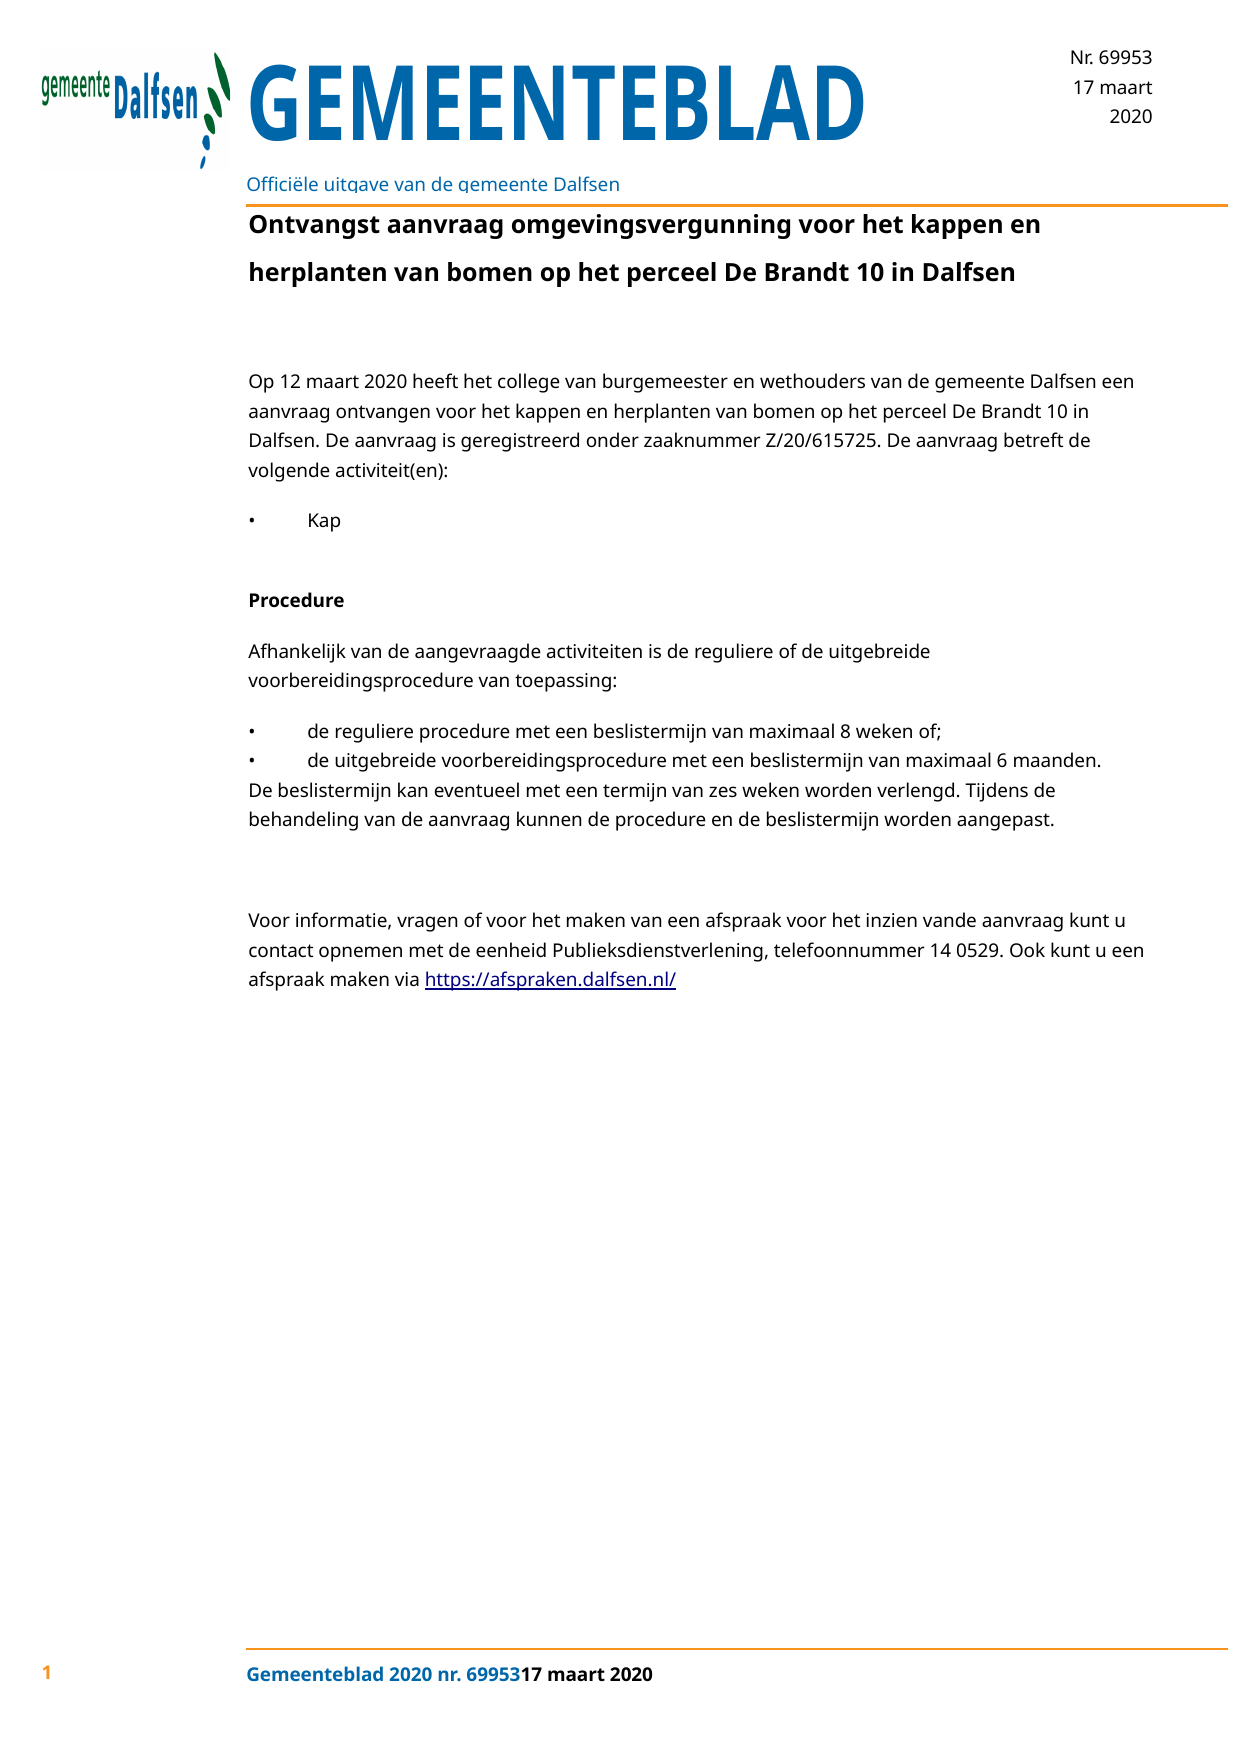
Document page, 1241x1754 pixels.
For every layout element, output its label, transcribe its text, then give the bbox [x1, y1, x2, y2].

text Ontvangst aanvraag omgevingsvergunning voor het kappen en herplanten van bomen op het perceel De Brandt 10 in Dalfsen [248, 207, 1152, 288]
list Kap [248, 507, 1152, 533]
text Afhankelijk van de aangevraagde activiteiten is de reguliere of de uitgebreide voorbereidingsprocedure van toepassing: [248, 638, 1152, 693]
list de reguliere procedure met een beslistermijn van maximaal 8 weken of; [248, 718, 1152, 744]
picture [41, 47, 231, 172]
list de uitgebreide voorbereidingsprocedure met een beslistermijn van maximaal 6 maanden. [248, 747, 1152, 773]
text Op 12 maart 2020 heeft het college van burgemeester en wethouders van de gemeente Dalfsen een aanvraag ontvangen voor het kappen en herplanten van bomen op het perceel De Brandt 10 in Dalfsen. De aanvraag is geregistreerd onder zaaknummer Z/20/615725. De aanvraag betreft de volgende activiteit(en): [248, 368, 1152, 483]
text Voor informatie, vragen of voor het maken van een afspraak voor het inzien vande aanvraag kunt u contact opnemen met de eenheid Publieksdienstverlening, telefoonnummer 14 0529. Ook kunt u een afspraak maken via https://afspraken.dalfsen.nl/ [248, 907, 1152, 992]
text De beslistermijn kan eventueel met een termijn van zes weken worden verlengd. Tijdens de behandeling van de aanvraag kunnen de procedure en de beslistermijn worden aangepast. [248, 777, 1152, 832]
text Procedure [248, 587, 1152, 613]
